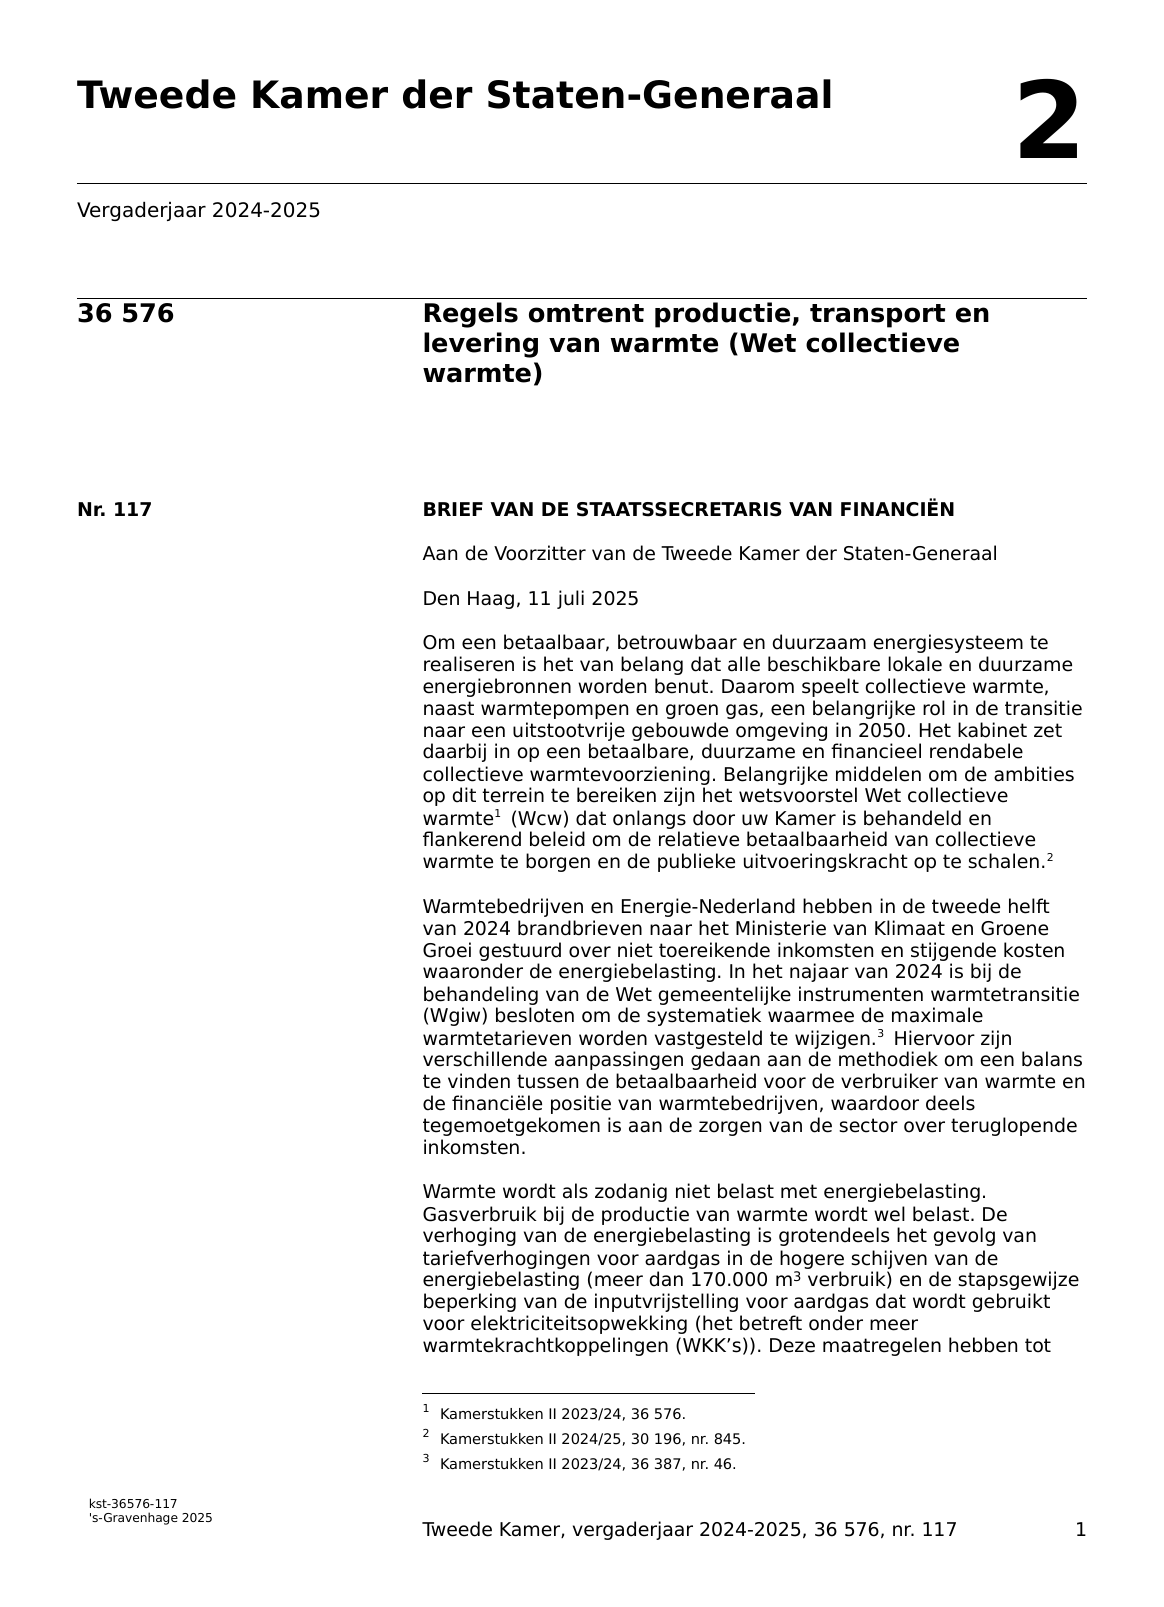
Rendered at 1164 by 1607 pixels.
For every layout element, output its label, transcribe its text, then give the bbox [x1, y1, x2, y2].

text Kamerstukken II 2023/24, 36 387, nr. 46. [422, 1452, 1087, 1474]
text Warmtebedrijven en Energie-Nederland hebben in de tweede helft van 2024 brandbrieven naar het Ministerie van Klimaat en Groene Groei gestuurd over niet toereikende inkomsten en stijgende kosten waaronder de energiebelasting. In het najaar van 2024 is bij de behandeling van de Wet gemeentelijke instrumenten warmtetransitie (Wgiw) besloten om de systematiek waarmee de maximale warmtetarieven worden vastgesteld te wijzigen. Hiervoor zijn verschillende aanpassingen gedaan aan de methodiek om een balans te vinden tussen de betaalbaarheid voor de verbruiker van warmte en de financiële positie van warmtebedrijven, waardoor deels tegemoetgekomen is aan de zorgen van de sector over teruglopende inkomsten. [422, 896, 1087, 1159]
table_header Tweede Kamer der Staten-Generaal [77, 59, 886, 183]
text kst-36576-117 [88, 1497, 323, 1511]
text Kamerstukken II 2024/25, 30 196, nr. 845. [422, 1427, 1087, 1449]
text Den Haag, 11 juli 2025 [422, 587, 1087, 609]
text Aan de Voorzitter van de Tweede Kamer der Staten-Generaal [422, 543, 1087, 565]
table_cell Vergaderjaar 2024-2025 [77, 184, 1087, 298]
subtitle Nr. 117 BRIEF VAN DE STAATSSECRETARIS VAN FINANCIËN [77, 499, 1087, 521]
table_header 2 [886, 59, 1087, 183]
text Kamerstukken II 2023/24, 36 576. [422, 1402, 1087, 1424]
text Om een betaalbaar, betrouwbaar en duurzaam energiesysteem te realiseren is het van belang dat alle beschikbare lokale en duurzame energiebronnen worden benut. Daarom speelt collectieve warmte, naast warmtepompen en groen gas, een belangrijke rol in de transitie naar een uitstootvrije gebouwde omgeving in 2050. Het kabinet zet daarbij in op een betaalbare, duurzame en financieel rendabele collectieve warmtevoorziening. Belangrijke middelen om de ambities op dit terrein te bereiken zijn het wetsvoorstel Wet collectieve warmte (Wcw) dat onlangs door uw Kamer is behandeld en flankerend beleid om de relatieve betaalbaarheid van collectieve warmte te borgen en de publieke uitvoeringskracht op te schalen. [422, 632, 1087, 873]
subtitle 36 576 Regels omtrent productie, transport en levering van warmte (Wet collectieve warmte) [77, 299, 1087, 388]
text 's-Gravenhage 2025 [88, 1511, 323, 1525]
text Warmte wordt als zodanig niet belast met energiebelasting. Gasverbruik bij de productie van warmte wordt wel belast. De verhoging van de energiebelasting is grotendeels het gevolg van tariefverhogingen voor aardgas in de hogere schijven van de energiebelasting (meer dan 170.000 m3 verbruik) en de stapsgewijze beperking van de inputvrijstelling voor aardgas dat wordt gebruikt voor elektriciteitsopwekking (het betreft onder meer warmtekrachtkoppelingen (WKK’s)). Deze maatregelen hebben tot [422, 1181, 1087, 1357]
